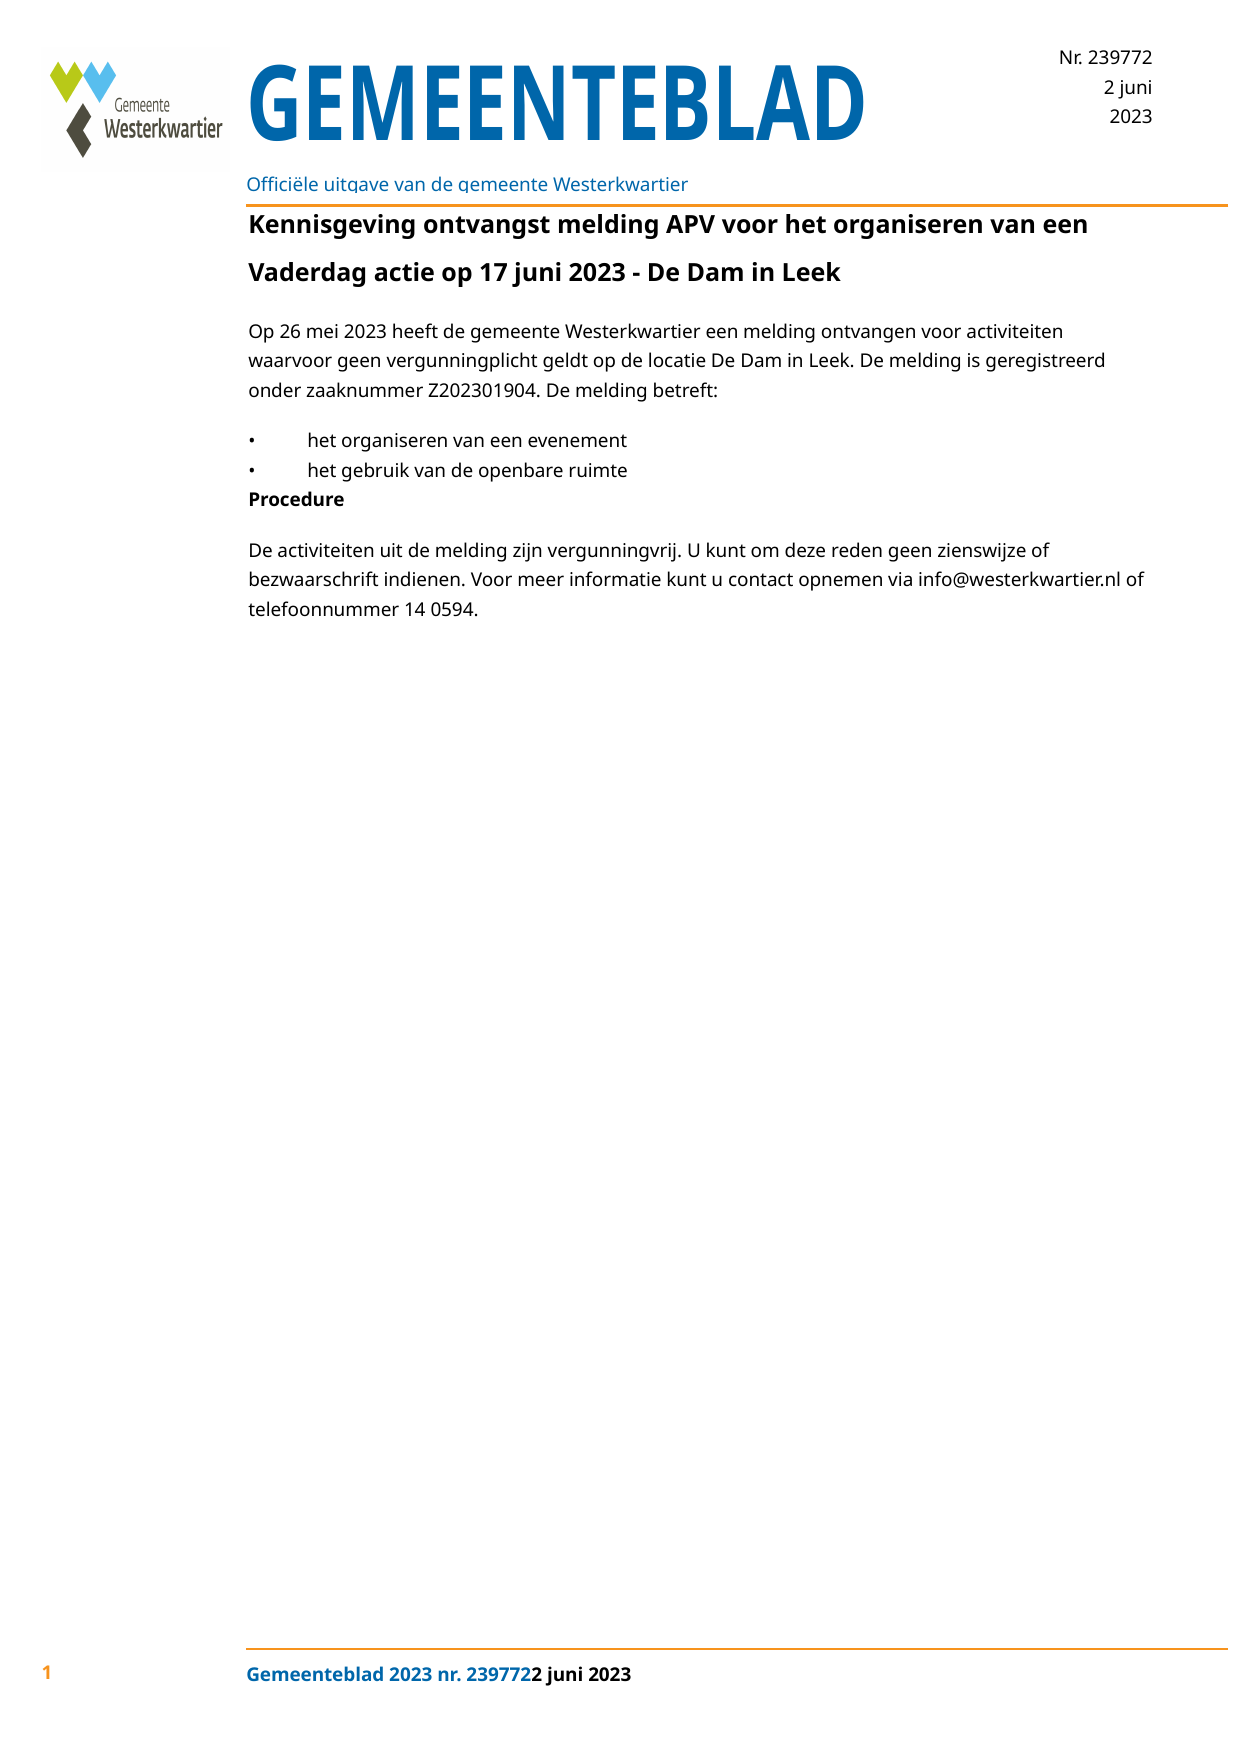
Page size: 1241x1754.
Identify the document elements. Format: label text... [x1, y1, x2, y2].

text Kennisgeving ontvangst melding APV voor het organiseren van een Vaderdag actie op 17 juni 2023 - De Dam in Leek [248, 207, 1152, 288]
picture [41, 47, 231, 172]
text De activiteiten uit de melding zijn vergunningvrij. U kunt om deze reden geen zienswijze of bezwaarschrift indienen. Voor meer informatie kunt u contact opnemen via info@westerkwartier.nl of telefoonnummer 14 0594. [248, 537, 1152, 622]
text Procedure [248, 487, 1152, 512]
text Op 26 mei 2023 heeft de gemeente Westerkwartier een melding ontvangen voor activiteiten waarvoor geen vergunningplicht geldt op de locatie De Dam in Leek. De melding is geregistreerd onder zaaknummer Z202301904. De melding betreft: [248, 318, 1152, 403]
list het organiseren van een evenement [248, 427, 1152, 453]
list het gebruik van de openbare ruimte [248, 457, 1152, 483]
